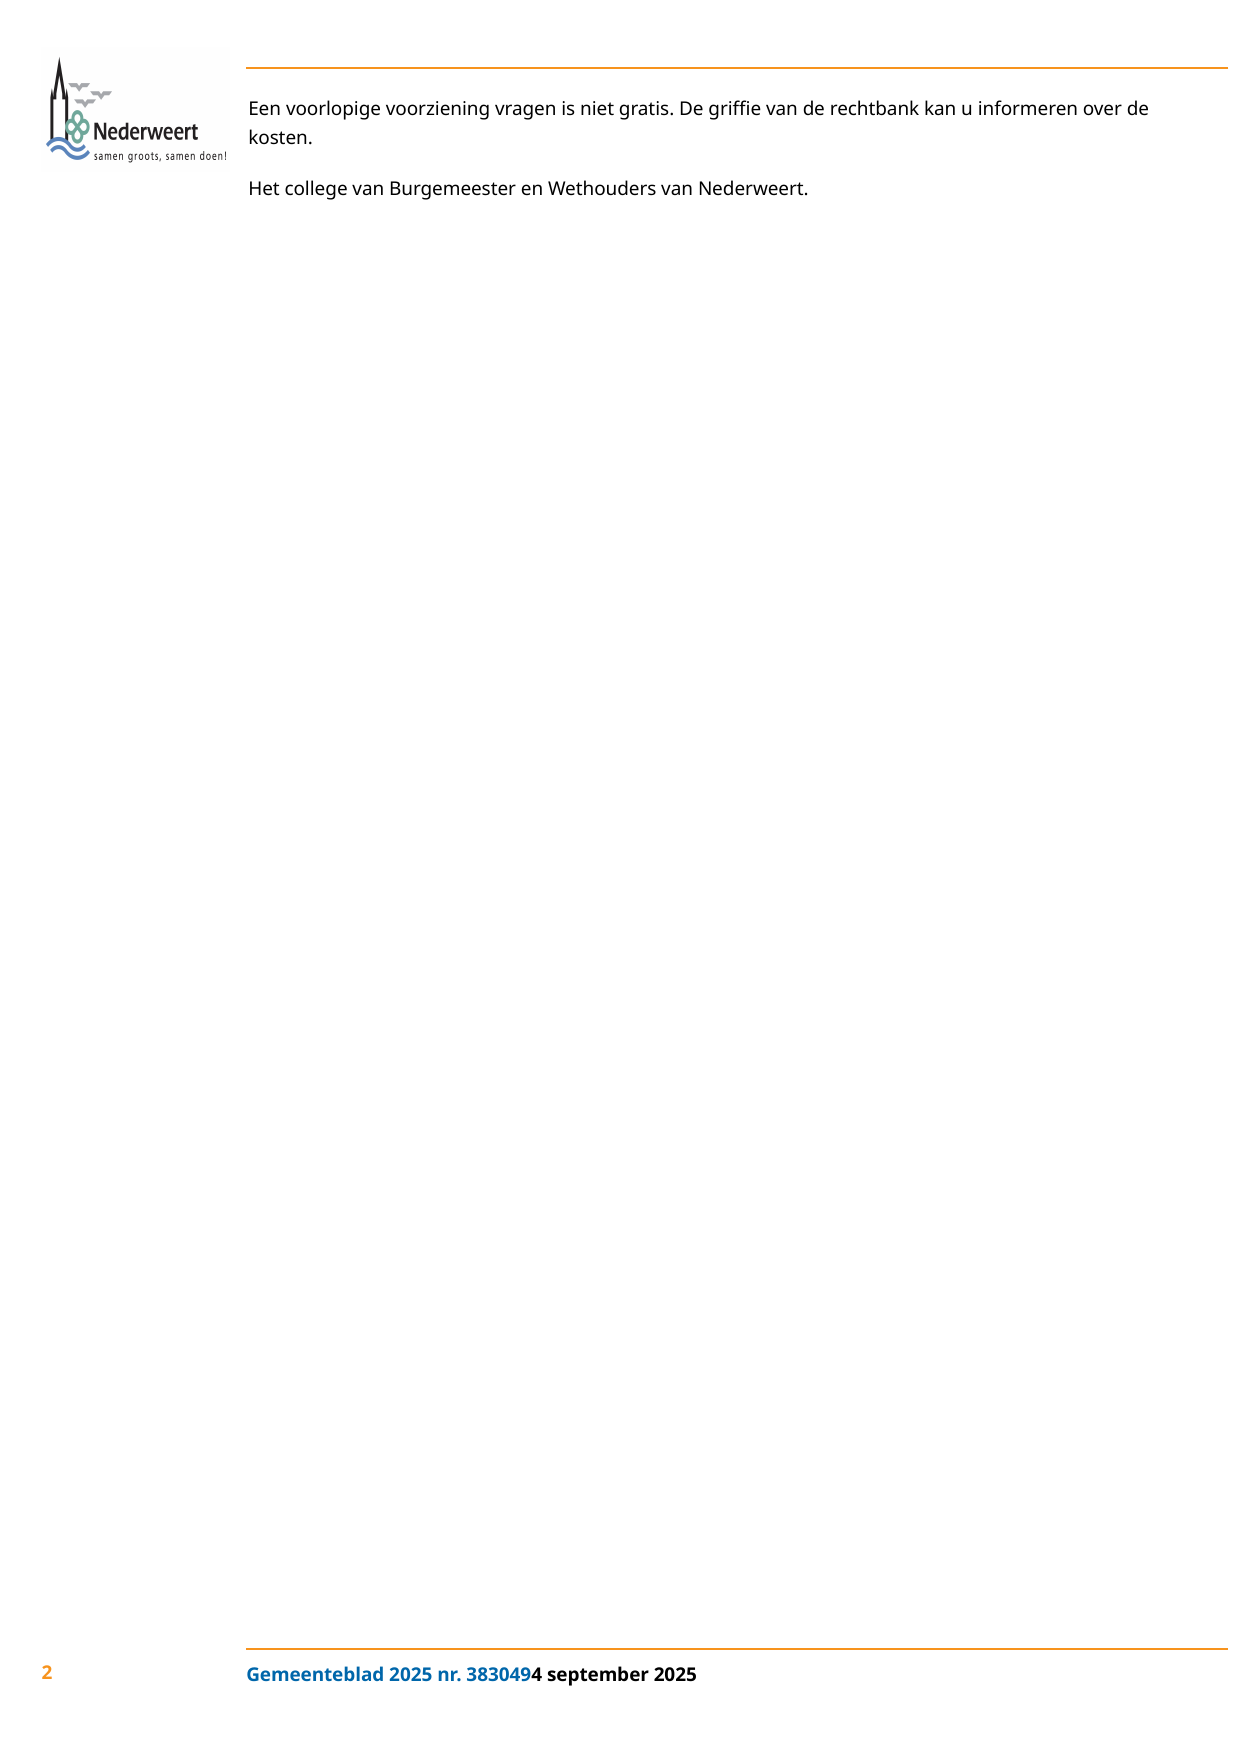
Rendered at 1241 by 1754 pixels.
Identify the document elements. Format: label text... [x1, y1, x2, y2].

text Het college van Burgemeester en Wethouders van Nederweert. [248, 175, 1152, 201]
text Een voorlopige voorziening vragen is niet gratis. De griffie van de rechtbank kan u informeren over de kosten. [248, 95, 1152, 150]
picture [41, 47, 231, 172]
